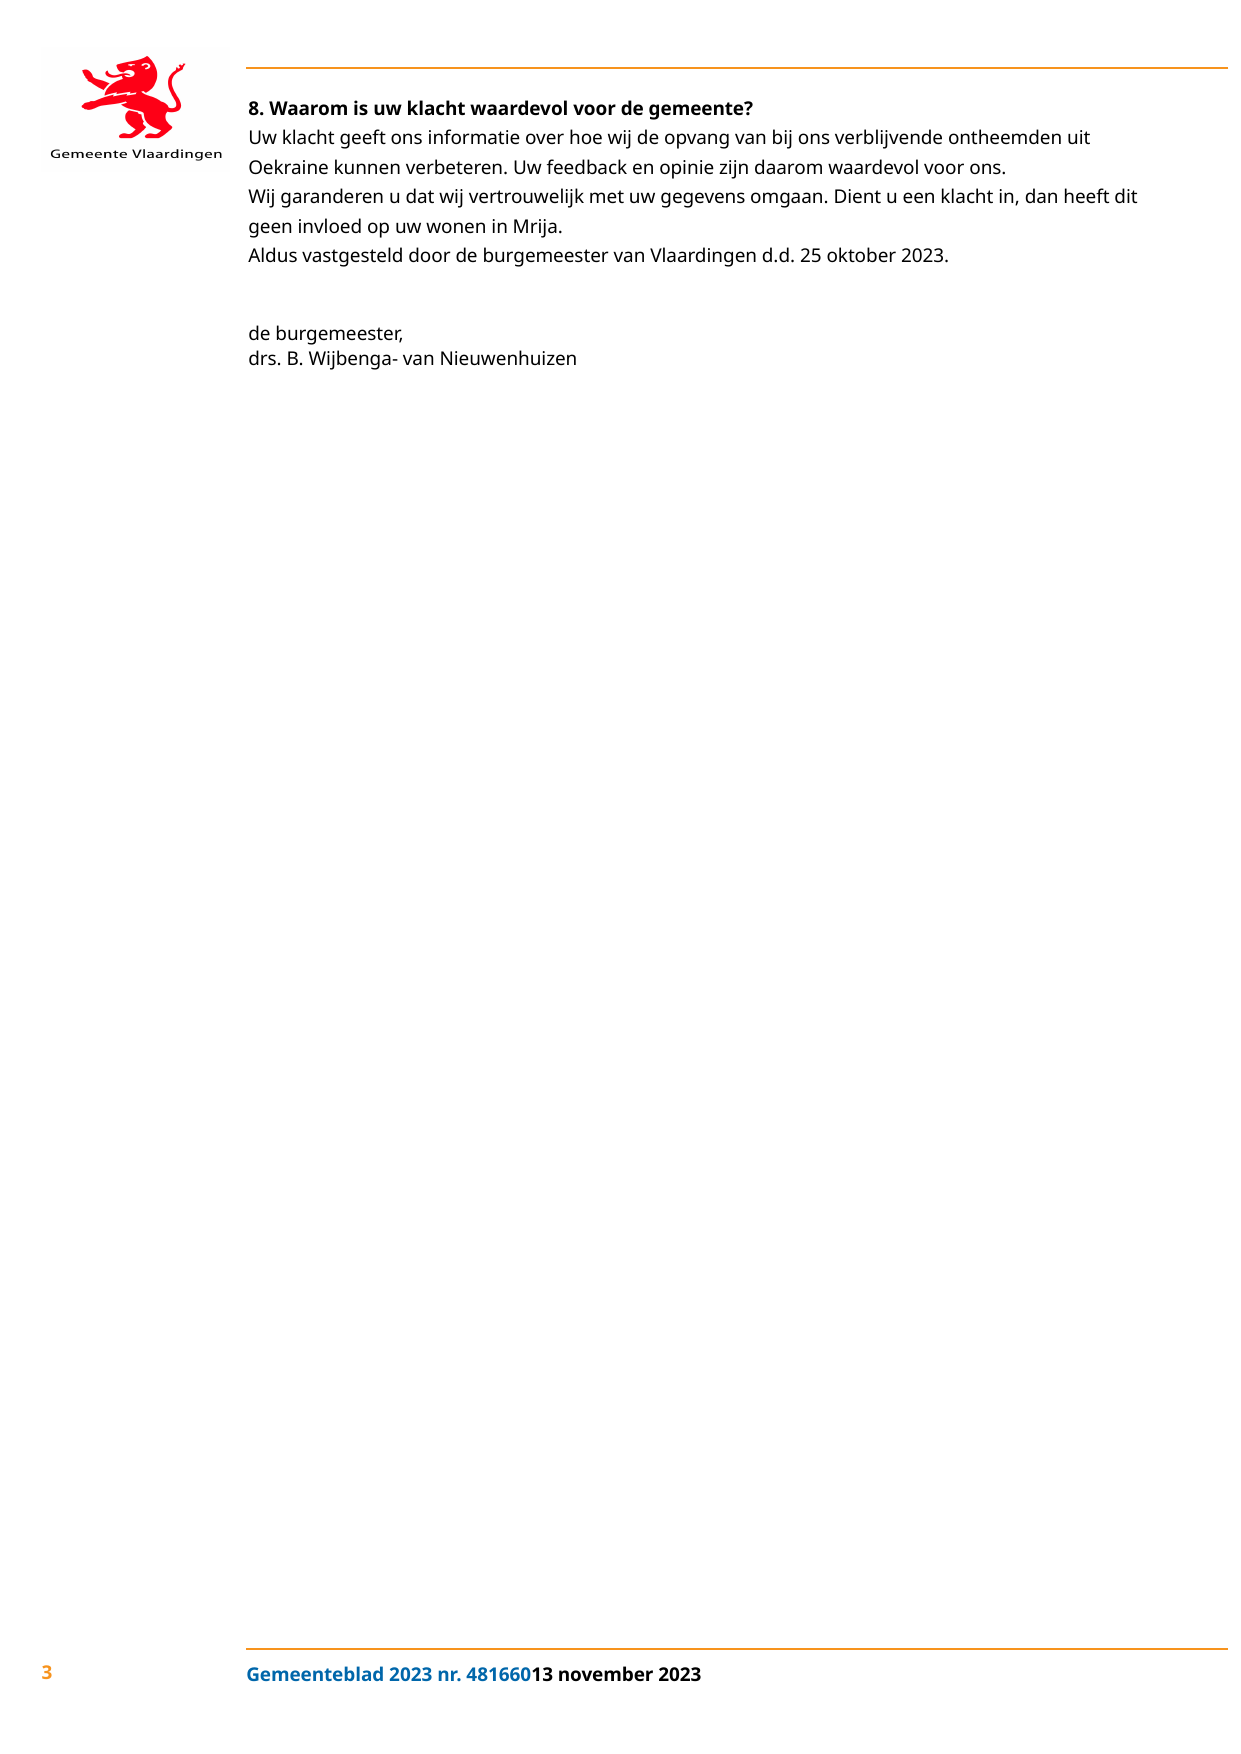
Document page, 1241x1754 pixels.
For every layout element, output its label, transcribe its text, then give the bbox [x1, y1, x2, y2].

text 8. Waarom is uw klacht waardevol voor de gemeente? [248, 95, 1152, 121]
text Uw klacht geeft ons informatie over hoe wij de opvang van bij ons verblijvende ontheemden uit Oekraine kunnen verbeteren. Uw feedback en opinie zijn daarom waardevol voor ons. [248, 124, 1152, 180]
text Aldus vastgesteld door de burgemeester van Vlaardingen d.d. 25 oktober 2023. [248, 243, 1152, 268]
text drs. B. Wijbenga- van Nieuwenhuizen [248, 346, 1152, 371]
text Wij garanderen u dat wij vertrouwelijk met uw gegevens omgaan. Dient u een klacht in, dan heeft dit geen invloed op uw wonen in Mrija. [248, 183, 1152, 239]
picture [41, 47, 231, 172]
text de burgemeester, [248, 320, 1152, 346]
